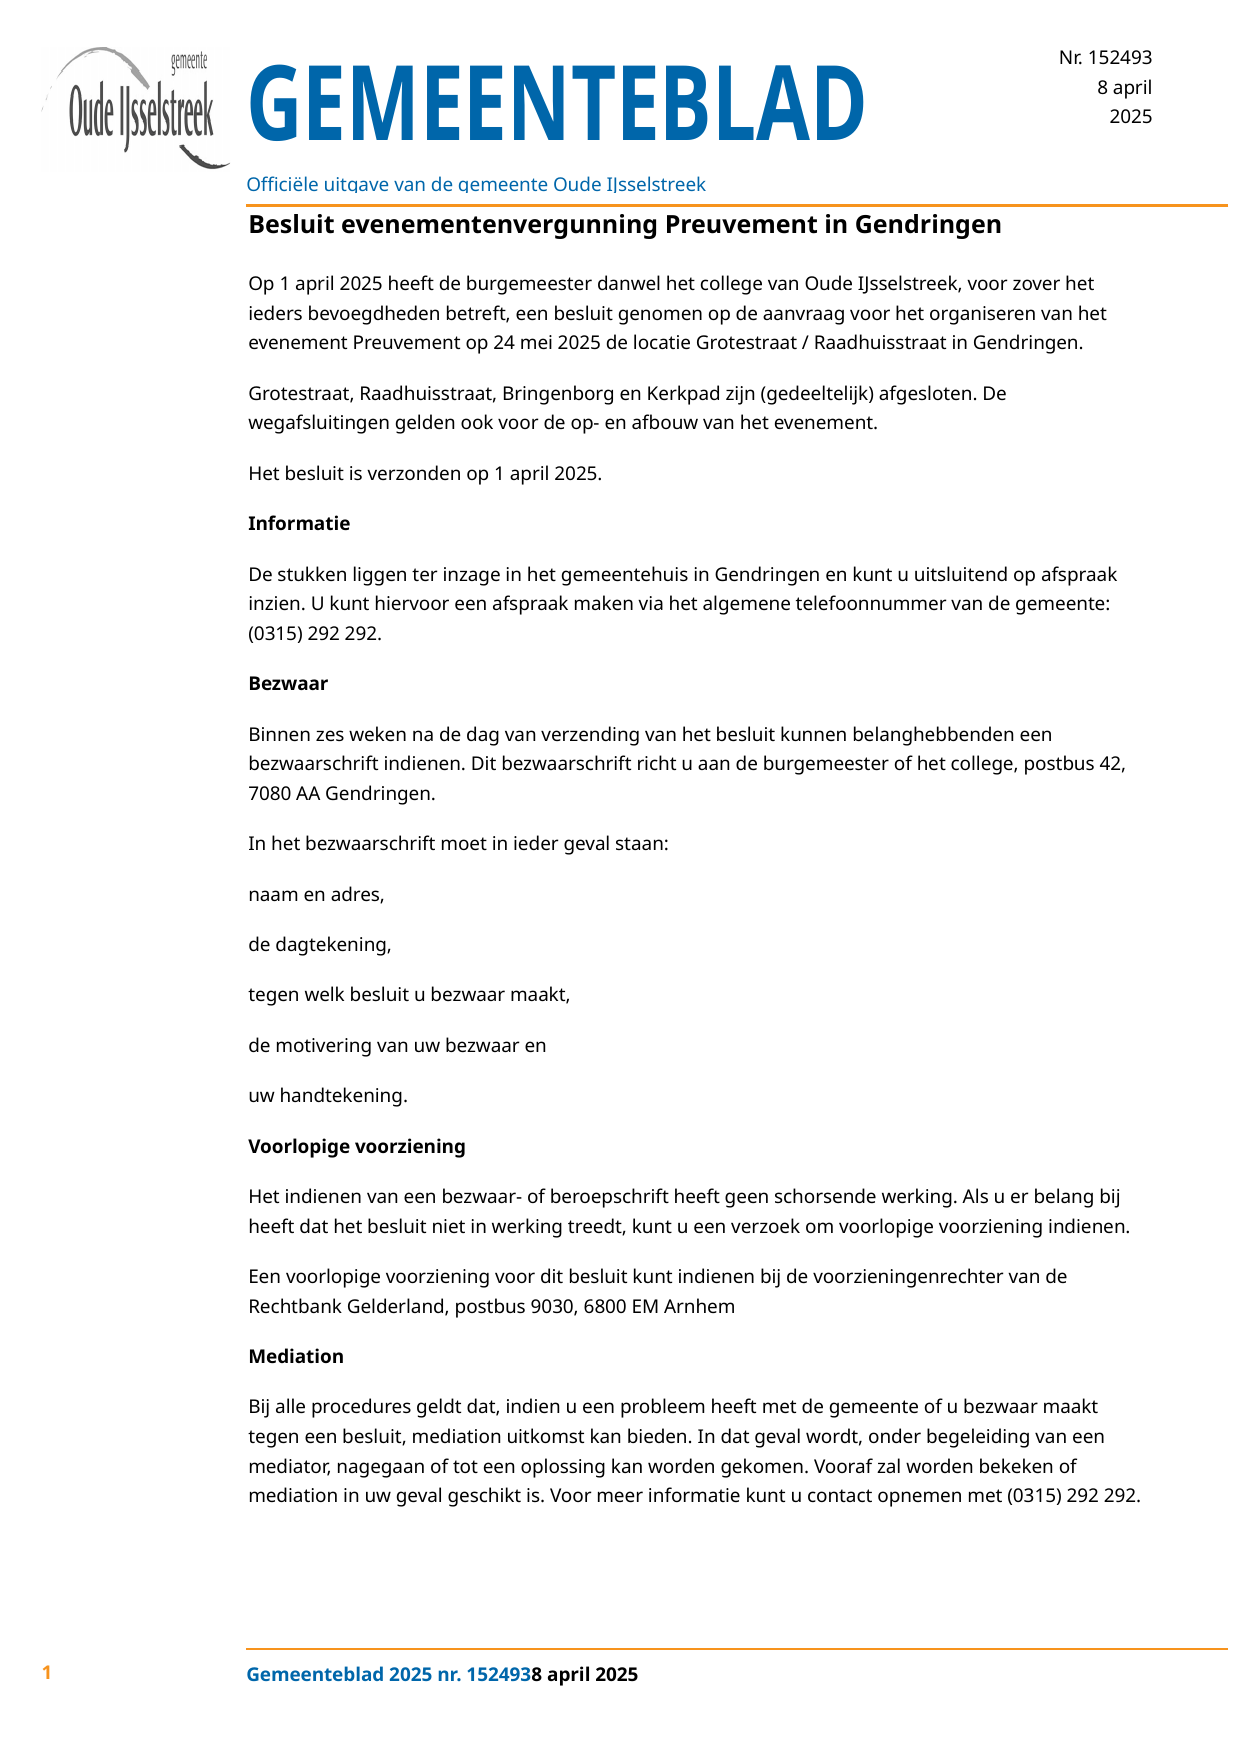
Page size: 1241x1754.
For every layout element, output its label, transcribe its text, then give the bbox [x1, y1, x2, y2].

text de dagtekening, [248, 931, 1152, 957]
text Het besluit is verzonden op 1 april 2025. [248, 460, 1152, 486]
text de motivering van uw bezwaar en [248, 1032, 1152, 1058]
text Informatie [248, 510, 1152, 536]
text Voorlopige voorziening [248, 1133, 1152, 1158]
text Bezwaar [248, 670, 1152, 696]
text Een voorlopige voorziening voor dit besluit kunt indienen bij de voorzieningenrechter van de Rechtbank Gelderland, postbus 9030, 6800 EM Arnhem [248, 1263, 1152, 1318]
text Het indienen van een bezwaar- of beroepschrift heeft geen schorsende werking. Als u er belang bij heeft dat het besluit niet in werking treedt, kunt u een verzoek om voorlopige voorziening indienen. [248, 1183, 1152, 1238]
text In het bezwaarschrift moet in ieder geval staan: [248, 830, 1152, 856]
text Grotestraat, Raadhuisstraat, Bringenborg en Kerkpad zijn (gedeeltelijk) afgesloten. De wegafsluitingen gelden ook voor de op- en afbouw van het evenement. [248, 380, 1152, 435]
text Besluit evenementenvergunning Preuvement in Gendringen [248, 207, 1152, 241]
text naam en adres, [248, 881, 1152, 906]
text Op 1 april 2025 heeft de burgemeester danwel het college van Oude IJsselstreek, voor zover het ieders bevoegdheden betreft, een besluit genomen op de aanvraag voor het organiseren van het evenement Preuvement op 24 mei 2025 de locatie Grotestraat / Raadhuisstraat in Gendringen. [248, 270, 1152, 355]
text tegen welk besluit u bezwaar maakt, [248, 982, 1152, 1007]
text uw handtekening. [248, 1082, 1152, 1108]
text Mediation [248, 1343, 1152, 1369]
text Binnen zes weken na de dag van verzending van het besluit kunnen belanghebbenden een bezwaarschrift indienen. Dit bezwaarschrift richt u aan de burgemeester of het college, postbus 42, 7080 AA Gendringen. [248, 721, 1152, 806]
picture [41, 47, 231, 172]
text Bij alle procedures geldt dat, indien u een probleem heeft met de gemeente of u bezwaar maakt tegen een besluit, mediation uitkomst kan bieden. In dat geval wordt, onder begeleiding van een mediator, nagegaan of tot een oplossing kan worden gekomen. Vooraf zal worden bekeken of mediation in uw geval geschikt is. Voor meer informatie kunt u contact opnemen met (0315) 292 292. [248, 1394, 1152, 1508]
text De stukken liggen ter inzage in het gemeentehuis in Gendringen en kunt u uitsluitend op afspraak inzien. U kunt hiervoor een afspraak maken via het algemene telefoonnummer van de gemeente: (0315) 292 292. [248, 561, 1152, 646]
